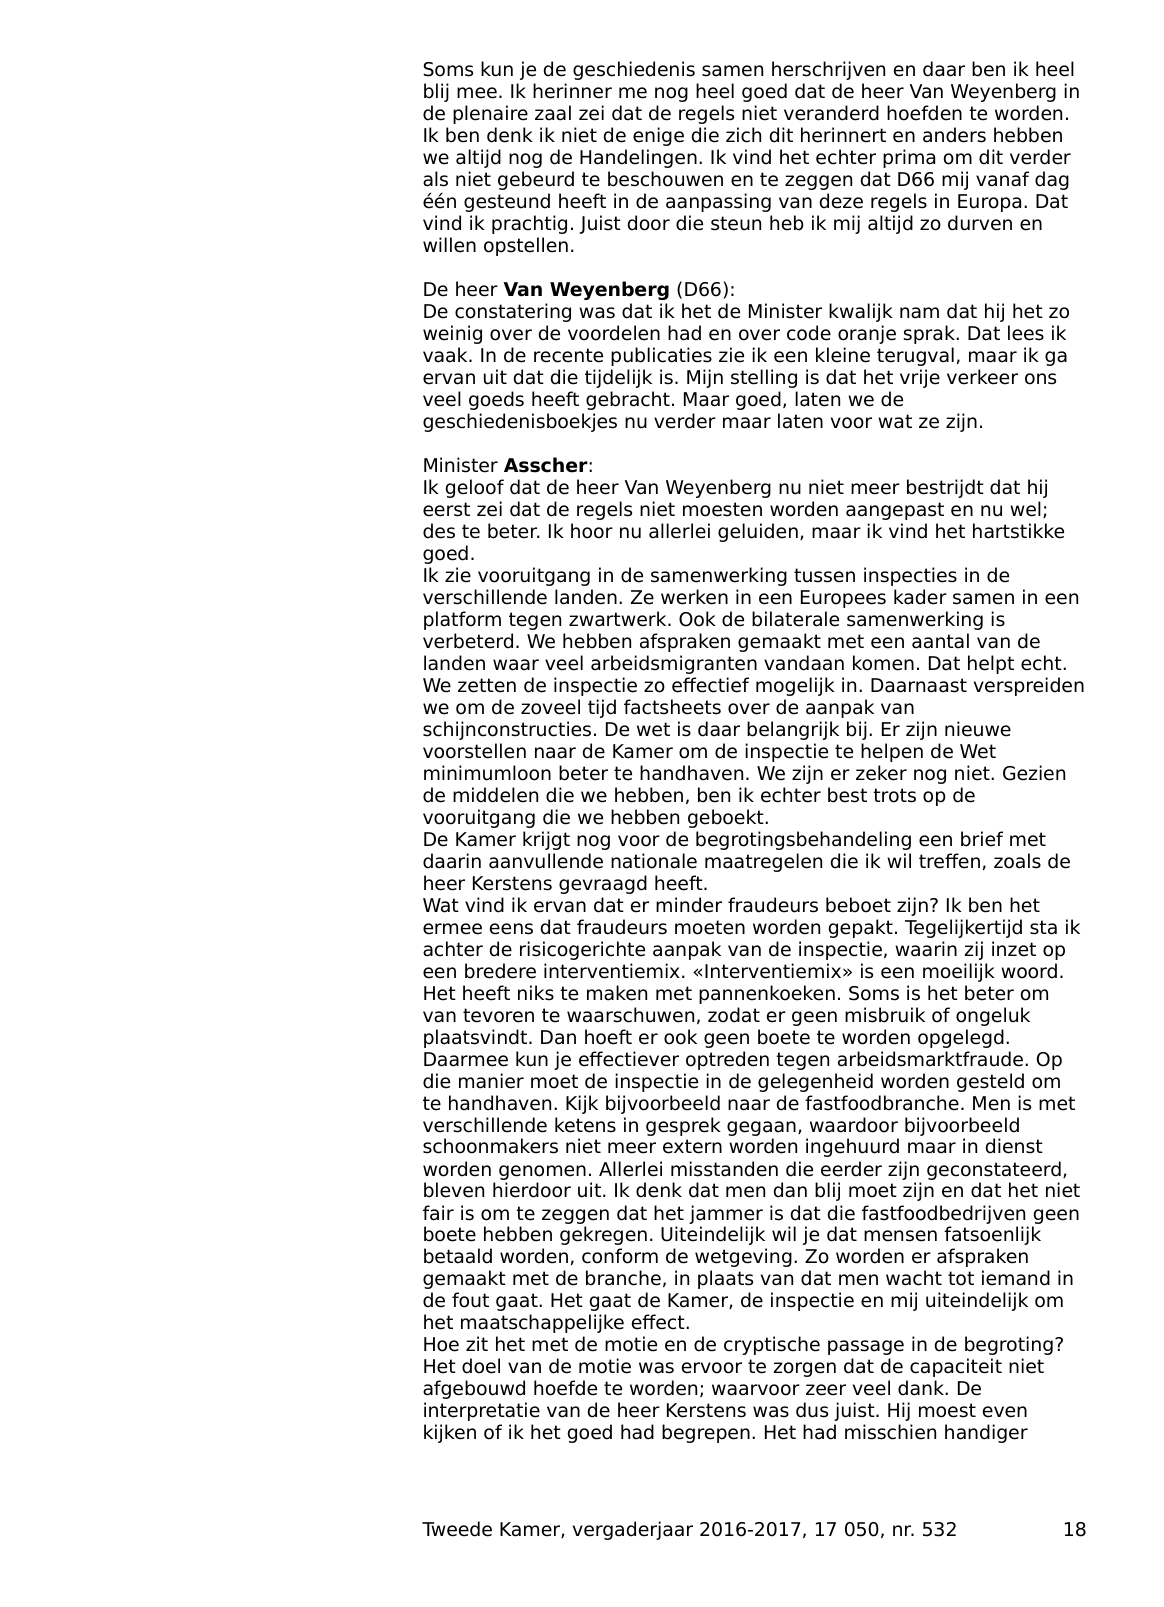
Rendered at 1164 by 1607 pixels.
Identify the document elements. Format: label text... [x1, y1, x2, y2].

text Hoe zit het met de motie en de cryptische passage in de begroting? Het doel van de motie was ervoor te zorgen dat de capaciteit niet afgebouwd hoefde te worden; waarvoor zeer veel dank. De interpretatie van de heer Kerstens was dus juist. Hij moest even kijken of ik het goed had begrepen. Het had misschien handiger [422, 1334, 1087, 1444]
text Ik geloof dat de heer Van Weyenberg nu niet meer bestrijdt dat hij eerst zei dat de regels niet moesten worden aangepast en nu wel; des te beter. Ik hoor nu allerlei geluiden, maar ik vind het hartstikke goed. [422, 477, 1087, 565]
text Minister Asscher: [422, 455, 1087, 477]
text Soms kun je de geschiedenis samen herschrijven en daar ben ik heel blij mee. Ik herinner me nog heel goed dat de heer Van Weyenberg in de plenaire zaal zei dat de regels niet veranderd hoefden te worden. Ik ben denk ik niet de enige die zich dit herinnert en anders hebben we altijd nog de Handelingen. Ik vind het echter prima om dit verder als niet gebeurd te beschouwen en te zeggen dat D66 mij vanaf dag één gesteund heeft in de aanpassing van deze regels in Europa. Dat vind ik prachtig. Juist door die steun heb ik mij altijd zo durven en willen opstellen. [422, 59, 1087, 257]
text De Kamer krijgt nog voor de begrotingsbehandeling een brief met daarin aanvullende nationale maatregelen die ik wil treffen, zoals de heer Kerstens gevraagd heeft. [422, 829, 1087, 895]
text Ik zie vooruitgang in de samenwerking tussen inspecties in de verschillende landen. Ze werken in een Europees kader samen in een platform tegen zwartwerk. Ook de bilaterale samenwerking is verbeterd. We hebben afspraken gemaakt met een aantal van de landen waar veel arbeidsmigranten vandaan komen. Dat helpt echt. We zetten de inspectie zo effectief mogelijk in. Daarnaast verspreiden we om de zoveel tijd factsheets over de aanpak van schijnconstructies. De wet is daar belangrijk bij. Er zijn nieuwe voorstellen naar de Kamer om de inspectie te helpen de Wet minimumloon beter te handhaven. We zijn er zeker nog niet. Gezien de middelen die we hebben, ben ik echter best trots op de vooruitgang die we hebben geboekt. [422, 565, 1087, 829]
text De constatering was dat ik het de Minister kwalijk nam dat hij het zo weinig over de voordelen had en over code oranje sprak. Dat lees ik vaak. In de recente publicaties zie ik een kleine terugval, maar ik ga ervan uit dat die tijdelijk is. Mijn stelling is dat het vrije verkeer ons veel goeds heeft gebracht. Maar goed, laten we de geschiedenisboekjes nu verder maar laten voor wat ze zijn. [422, 301, 1087, 433]
text Wat vind ik ervan dat er minder fraudeurs beboet zijn? Ik ben het ermee eens dat fraudeurs moeten worden gepakt. Tegelijkertijd sta ik achter de risicogerichte aanpak van de inspectie, waarin zij inzet op een bredere interventiemix. «Interventiemix» is een moeilijk woord. Het heeft niks te maken met pannenkoeken. Soms is het beter om van tevoren te waarschuwen, zodat er geen misbruik of ongeluk plaatsvindt. Dan hoeft er ook geen boete te worden opgelegd. Daarmee kun je effectiever optreden tegen arbeidsmarktfraude. Op die manier moet de inspectie in de gelegenheid worden gesteld om te handhaven. Kijk bijvoorbeeld naar de fastfoodbranche. Men is met verschillende ketens in gesprek gegaan, waardoor bijvoorbeeld schoonmakers niet meer extern worden ingehuurd maar in dienst worden genomen. Allerlei misstanden die eerder zijn geconstateerd, bleven hierdoor uit. Ik denk dat men dan blij moet zijn en dat het niet fair is om te zeggen dat het jammer is dat die fastfoodbedrijven geen boete hebben gekregen. Uiteindelijk wil je dat mensen fatsoenlijk betaald worden, conform de wetgeving. Zo worden er afspraken gemaakt met de branche, in plaats van dat men wacht tot iemand in de fout gaat. Het gaat de Kamer, de inspectie en mij uiteindelijk om het maatschappelijke effect. [422, 895, 1087, 1334]
text De heer Van Weyenberg (D66): [422, 279, 1087, 301]
